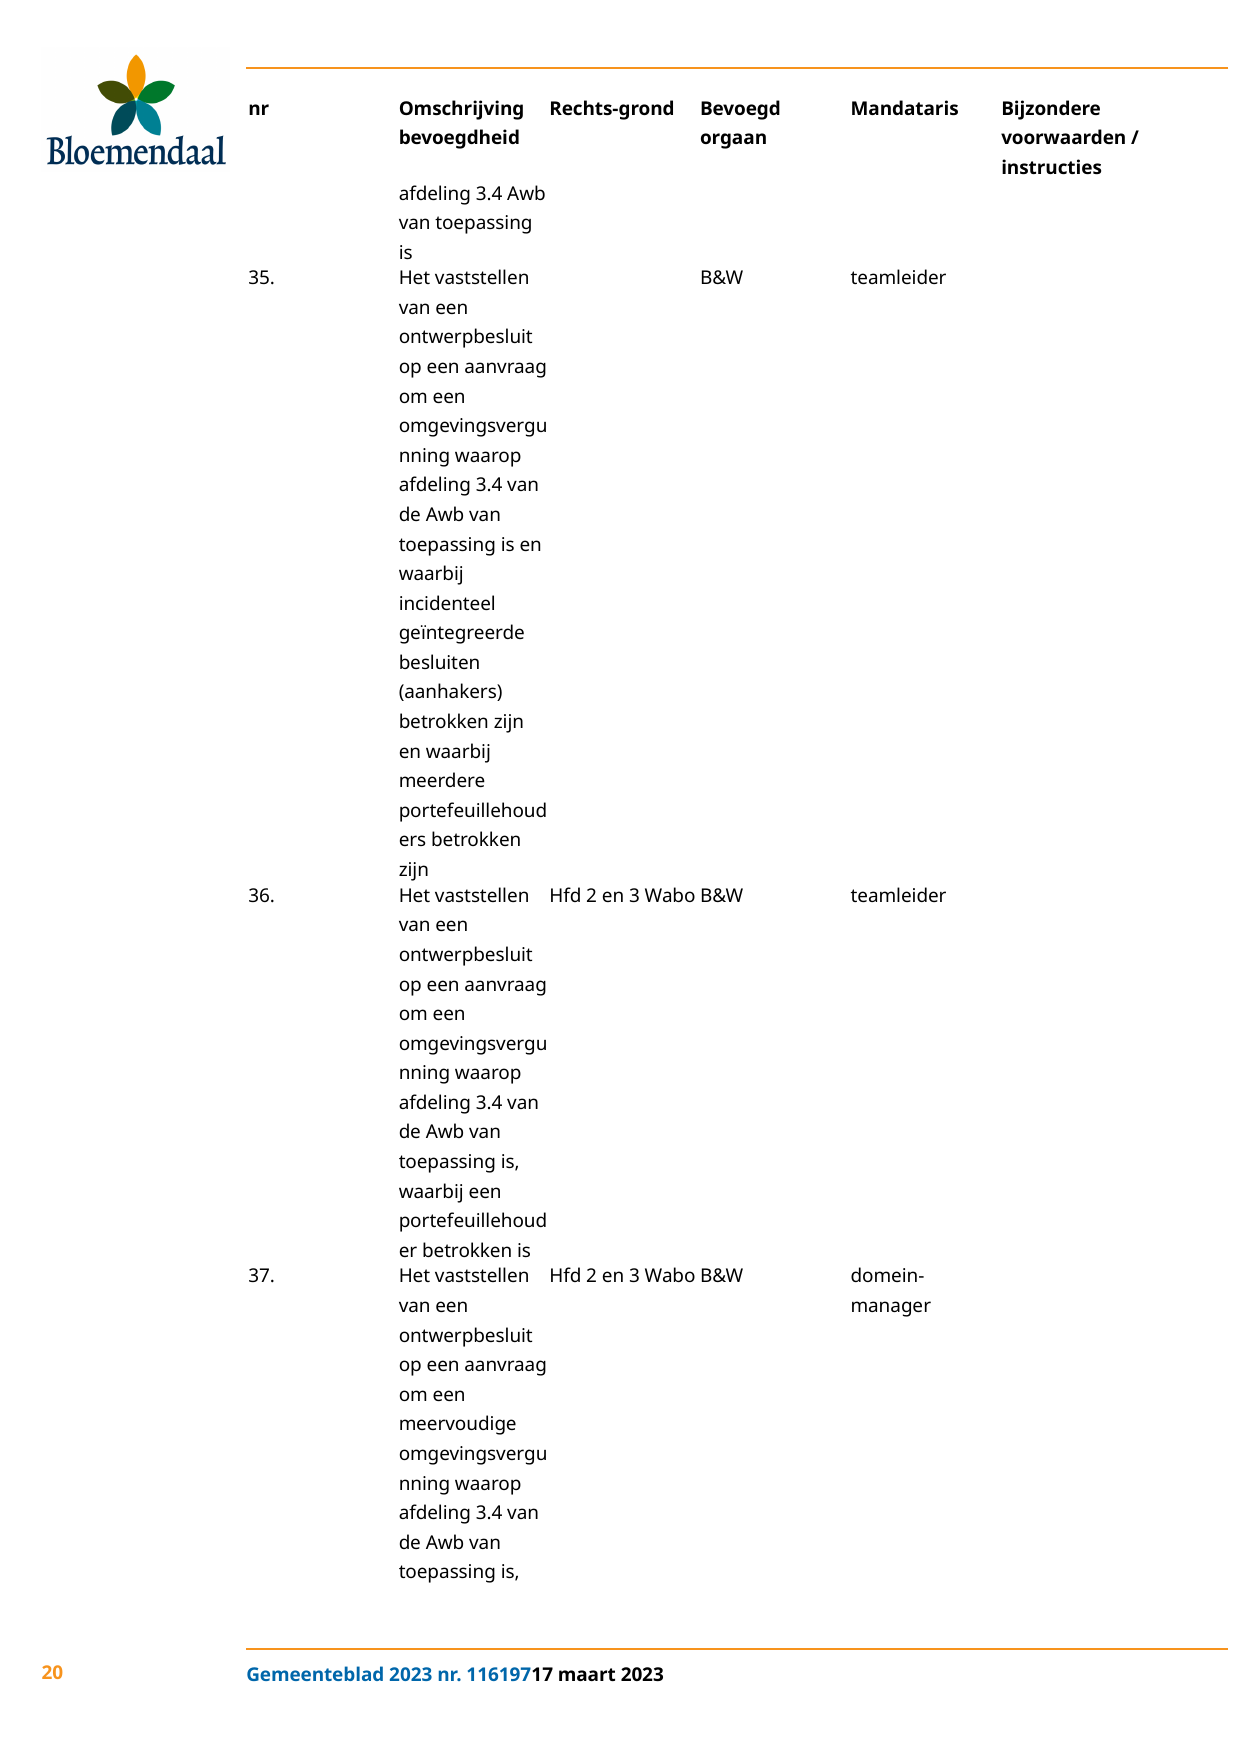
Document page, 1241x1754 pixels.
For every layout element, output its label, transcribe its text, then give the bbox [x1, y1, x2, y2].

table_cell Het vaststellen van een ontwerpbesluit op een aanvraag om een meervoudige omgevingsvergunning waarop afdeling 3.4 van de Awb van toepassing is, [399, 1263, 549, 1584]
table_cell [1001, 882, 1152, 1263]
table_cell [248, 180, 398, 264]
table_cell B&W [700, 1263, 850, 1584]
table_cell B&W [700, 265, 850, 882]
table_cell [1001, 180, 1152, 264]
table_cell teamleider [850, 265, 1001, 882]
table_cell afdeling 3.4 Awb van toepassing is [399, 180, 549, 264]
table_header Bevoegd orgaan [700, 95, 850, 180]
picture [41, 47, 231, 172]
table_cell [248, 882, 398, 1263]
table_cell [1001, 265, 1152, 882]
table_cell [549, 180, 700, 264]
table_cell [248, 265, 398, 882]
table_cell Hfd 2 en 3 Wabo [549, 1263, 700, 1584]
table_cell teamleider [850, 882, 1001, 1263]
table_cell [1001, 1263, 1152, 1584]
table_cell [850, 180, 1001, 264]
table_cell [549, 265, 700, 882]
table_header Mandataris [850, 95, 1001, 180]
table_cell [248, 1263, 398, 1584]
table_header Rechts-grond [549, 95, 700, 180]
table_cell domein-manager [850, 1263, 1001, 1584]
table_cell [700, 180, 850, 264]
table_header Omschrijving bevoegdheid [399, 95, 549, 180]
table_cell B&W [700, 882, 850, 1263]
table_cell Het vaststellen van een ontwerpbesluit op een aanvraag om een omgevingsvergunning waarop afdeling 3.4 van de Awb van toepassing is, waarbij een portefeuillehouder betrokken is [399, 882, 549, 1263]
table_cell Het vaststellen van een ontwerpbesluit op een aanvraag om een omgevingsvergunning waarop afdeling 3.4 van de Awb van toepassing is en waarbij incidenteel geïntegreerde besluiten (aanhakers) betrokken zijn en waarbij meerdere portefeuillehouders betrokken zijn [399, 265, 549, 882]
table_cell Hfd 2 en 3 Wabo [549, 882, 700, 1263]
table_header Bijzondere voorwaarden / instructies [1001, 95, 1152, 180]
table_header nr [248, 95, 398, 180]
